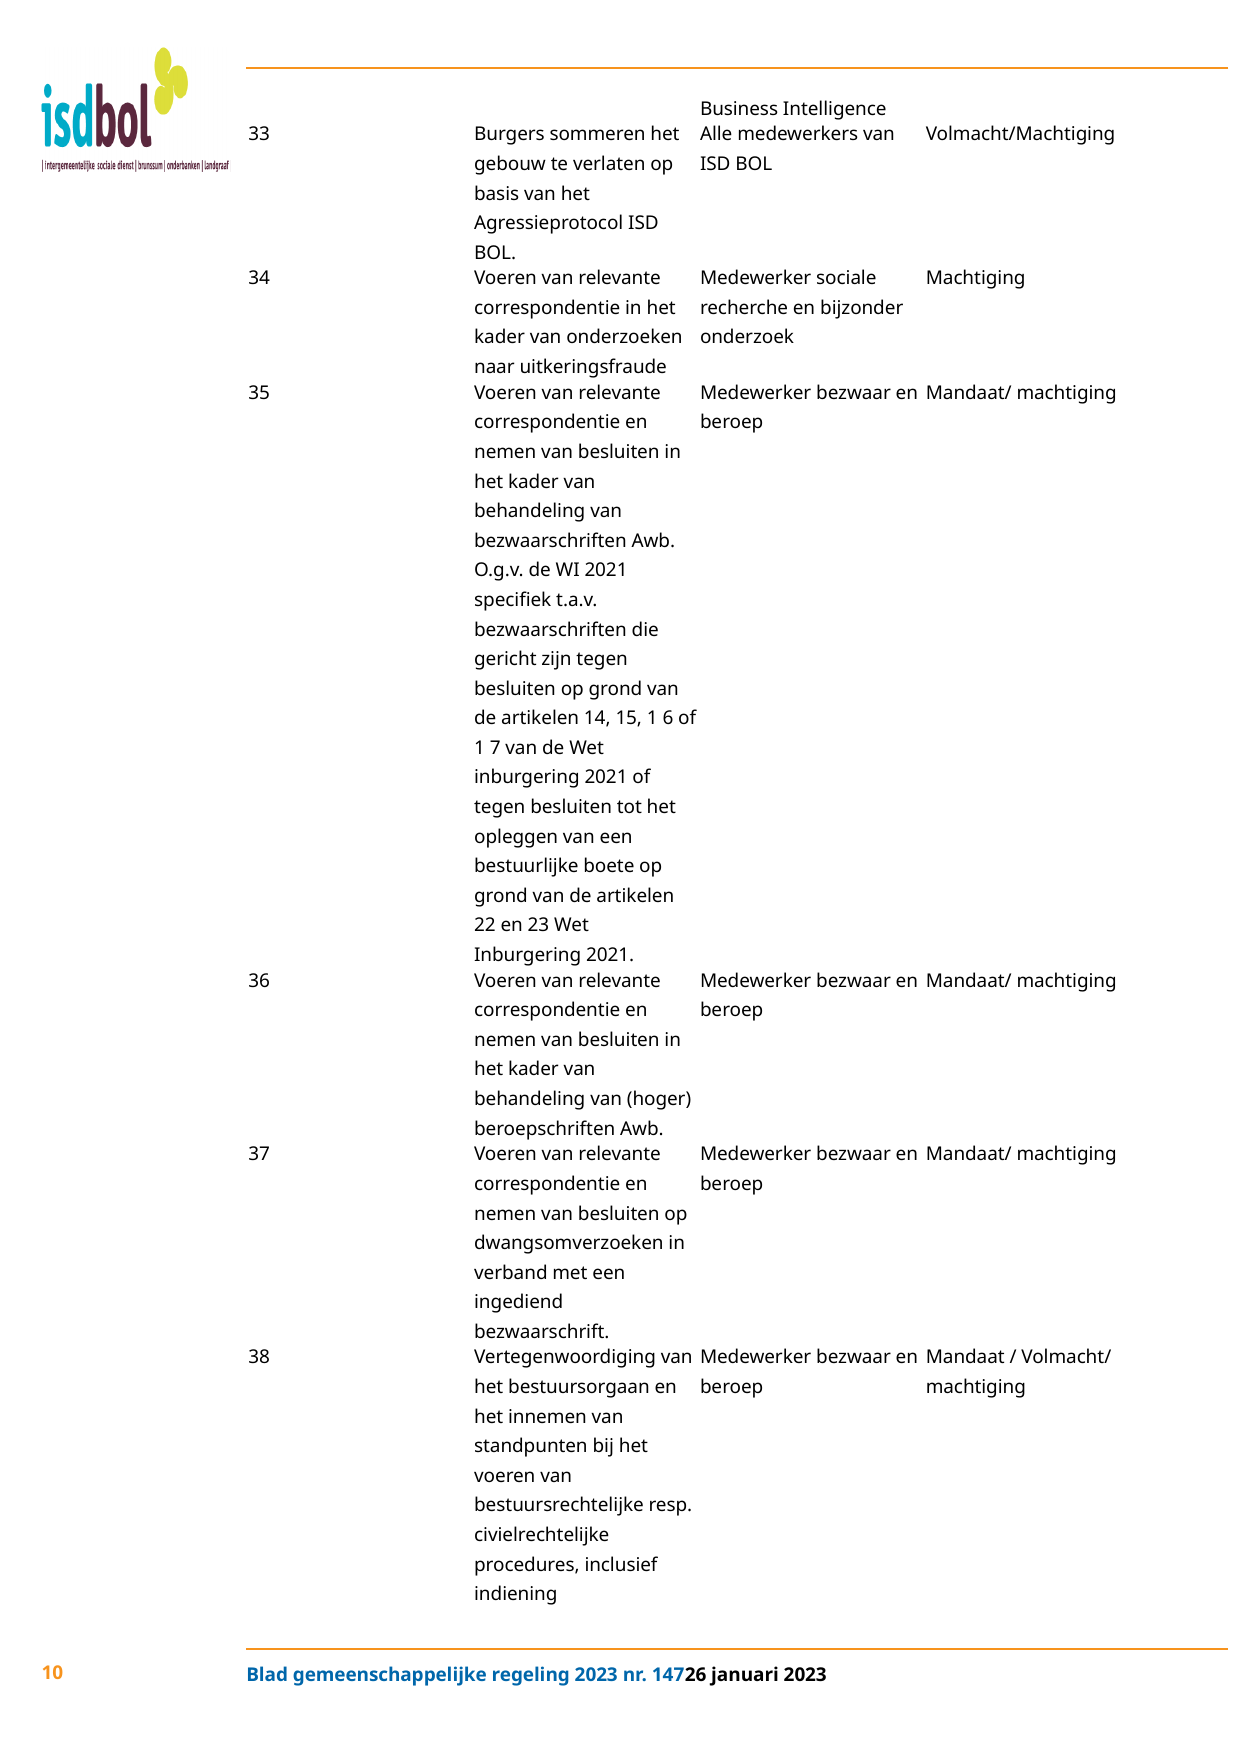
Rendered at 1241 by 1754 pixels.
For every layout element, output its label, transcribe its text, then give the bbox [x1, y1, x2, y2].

table_cell Alle medewerkers van ISD BOL [700, 121, 926, 264]
table_cell Voeren van relevante correspondentie en nemen van besluiten in het kader van behandeling van (hoger) beroepschriften Awb. [474, 967, 700, 1141]
table_cell Burgers sommeren het gebouw te verlaten op basis van het Agressieprotocol ISD BOL. [474, 121, 700, 264]
table_cell 37 [248, 1141, 474, 1344]
table_cell Medewerker bezwaar en beroep [700, 1344, 926, 1606]
table_cell Mandaat/ machtiging [926, 1141, 1152, 1344]
table_cell 38 [248, 1344, 474, 1606]
table_cell Medewerker bezwaar en beroep [700, 1141, 926, 1344]
table_cell 33 [248, 121, 474, 264]
table_cell Business Intelligence [700, 95, 926, 121]
table_cell Medewerker sociale recherche en bijzonder onderzoek [700, 265, 926, 379]
table_cell Medewerker bezwaar en beroep [700, 379, 926, 967]
table_cell Vertegenwoordiging van het bestuursorgaan en het innemen van standpunten bij het voeren van bestuursrechtelijke resp. civielrechtelijke procedures, inclusief indiening [474, 1344, 700, 1606]
table_cell 36 [248, 967, 474, 1141]
table_cell Voeren van relevante correspondentie en nemen van besluiten in het kader van behandeling van bezwaarschriften Awb. O.g.v. de WI 2021 specifiek t.a.v. bezwaarschriften die gericht zijn tegen besluiten op grond van de artikelen 14, 15, 1 6 of 1 7 van de Wet inburgering 2021 of tegen besluiten tot het opleggen van een bestuurlijke boete op grond van de artikelen 22 en 23 Wet Inburgering 2021. [474, 379, 700, 967]
table_cell 35 [248, 379, 474, 967]
table_cell Mandaat/ machtiging [926, 967, 1152, 1141]
table_cell Voeren van relevante correspondentie en nemen van besluiten op dwangsomverzoeken in verband met een ingediend bezwaarschrift. [474, 1141, 700, 1344]
table_cell 34 [248, 265, 474, 379]
picture [41, 47, 231, 172]
table_cell [474, 95, 700, 121]
table_cell Machtiging [926, 265, 1152, 379]
table_cell Medewerker bezwaar en beroep [700, 967, 926, 1141]
table_cell Volmacht/Machtiging [926, 121, 1152, 264]
table_cell [248, 95, 474, 121]
table_cell Mandaat / Volmacht/ machtiging [926, 1344, 1152, 1606]
table_cell Voeren van relevante correspondentie in het kader van onderzoeken naar uitkeringsfraude [474, 265, 700, 379]
table_cell Mandaat/ machtiging [926, 379, 1152, 967]
table_cell [926, 95, 1152, 121]
